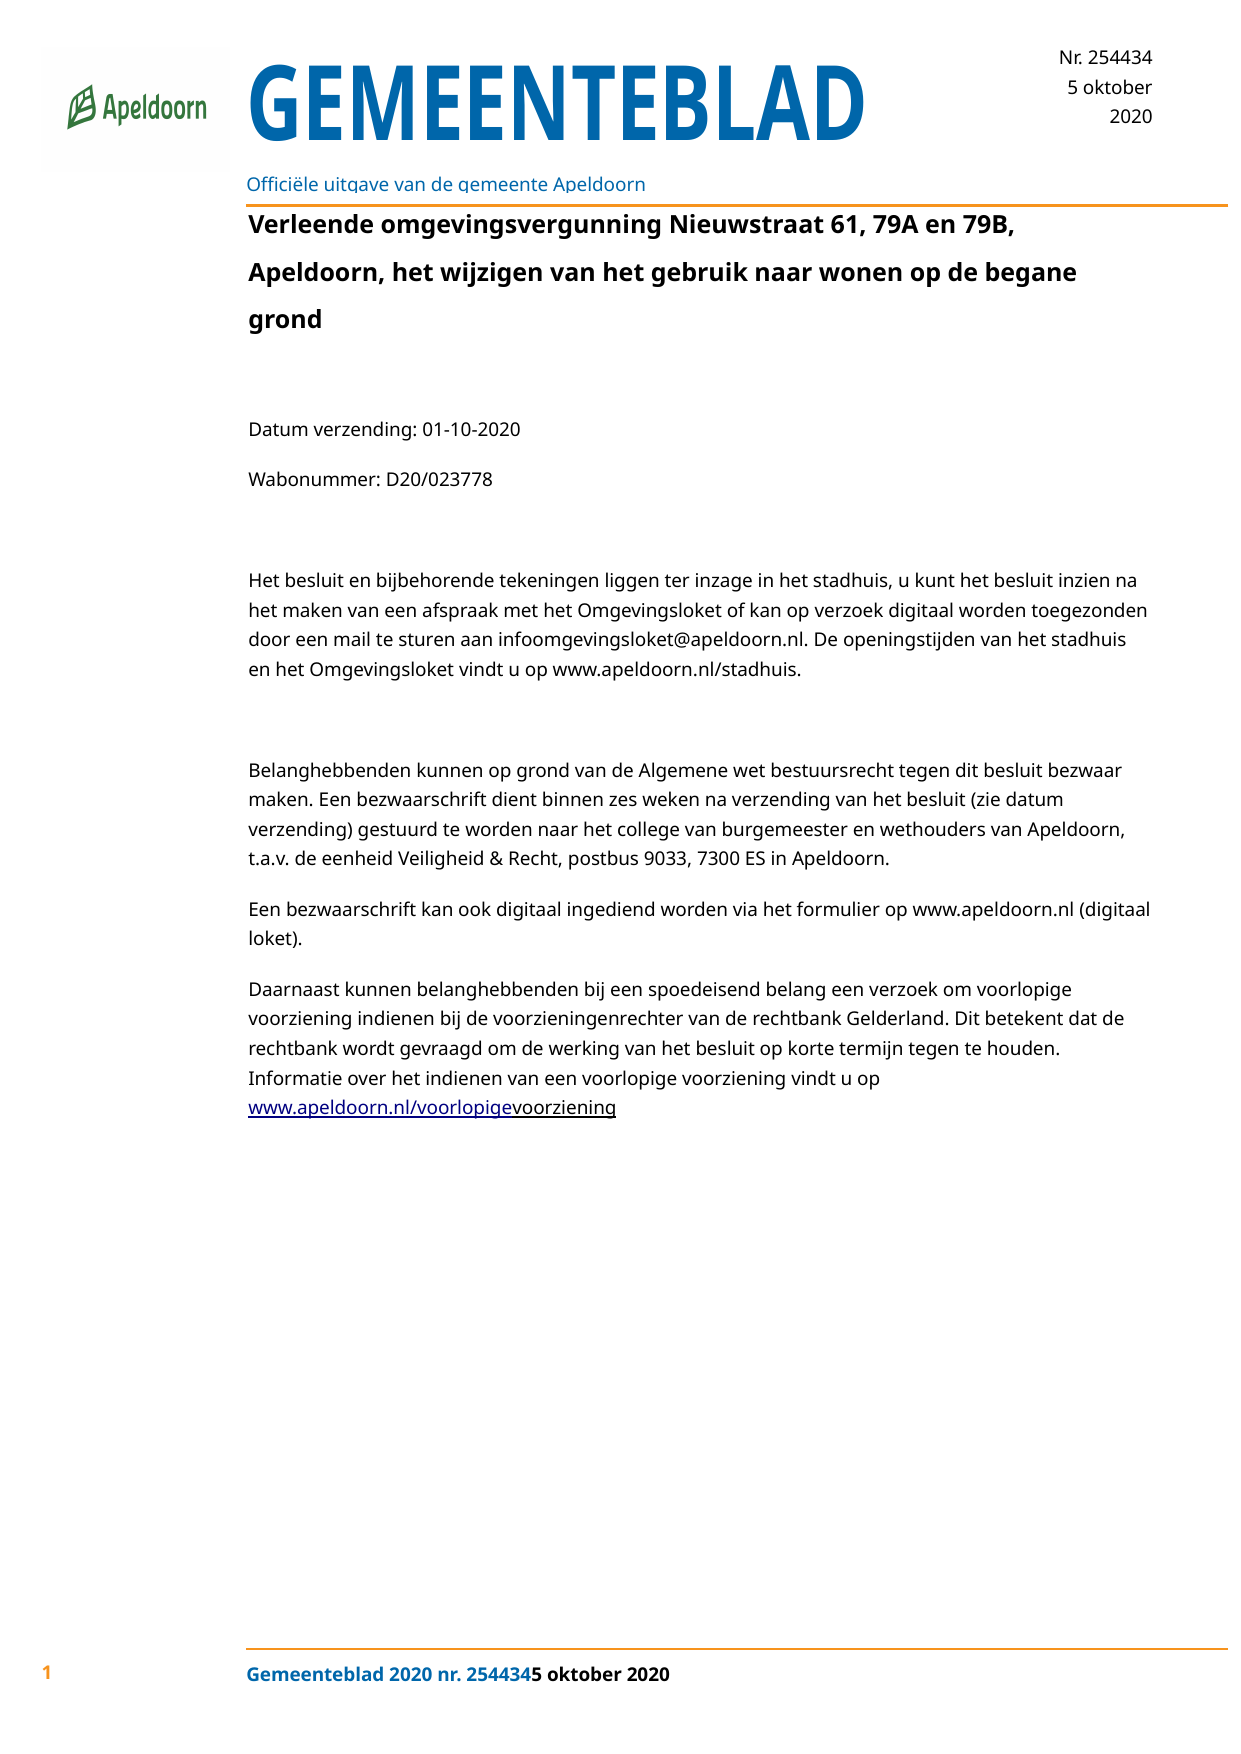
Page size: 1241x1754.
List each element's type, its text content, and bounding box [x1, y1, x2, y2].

text Een bezwaarschrift kan ook digitaal ingediend worden via het formulier op www.apeldoorn.nl (digitaal loket). [248, 896, 1152, 951]
text Belanghebbenden kunnen op grond van de Algemene wet bestuursrecht tegen dit besluit bezwaar maken. Een bezwaarschrift dient binnen zes weken na verzending van het besluit (zie datum verzending) gestuurd te worden naar het college van burgemeester en wethouders van Apeldoorn, t.a.v. de eenheid Veiligheid & Recht, postbus 9033, 7300 ES in Apeldoorn. [248, 757, 1152, 871]
text Verleende omgevingsvergunning Nieuwstraat 61, 79A en 79B, Apeldoorn, het wijzigen van het gebruik naar wonen op de begane grond [248, 207, 1152, 336]
picture [41, 47, 231, 172]
text Datum verzending: 01-10-2020 [248, 416, 1152, 442]
text Wabonummer: D20/023778 [248, 466, 1152, 492]
text Daarnaast kunnen belanghebbenden bij een spoedeisend belang een verzoek om voorlopige voorziening indienen bij de voorzieningenrechter van de rechtbank Gelderland. Dit betekent dat de rechtbank wordt gevraagd om de werking van het besluit op korte termijn tegen te houden. Informatie over het indienen van een voorlopige voorziening vindt u op www.apeldoorn.nl/voorlopigevoorziening [248, 976, 1152, 1120]
text Het besluit en bijbehorende tekeningen liggen ter inzage in het stadhuis, u kunt het besluit inzien na het maken van een afspraak met het Omgevingsloket of kan op verzoek digitaal worden toegezonden door een mail te sturen aan infoomgevingsloket@apeldoorn.nl. De openingstijden van het stadhuis en het Omgevingsloket vindt u op www.apeldoorn.nl/stadhuis. [248, 567, 1152, 682]
